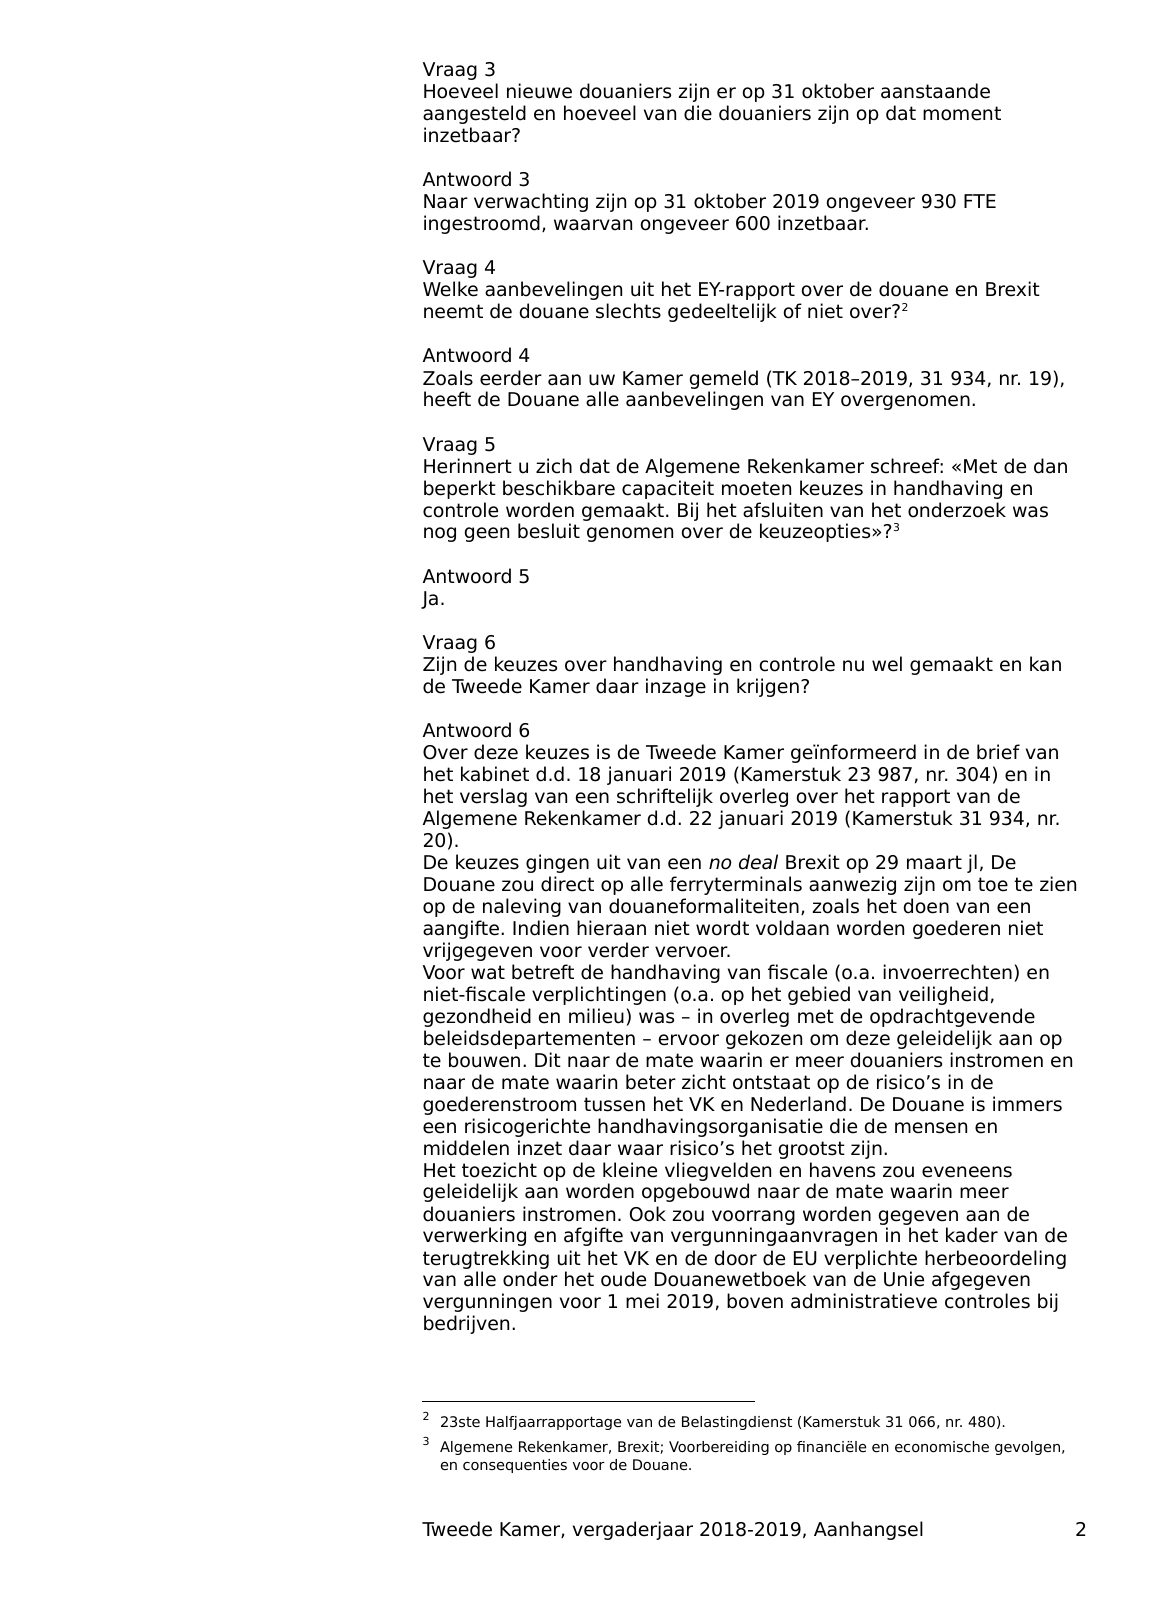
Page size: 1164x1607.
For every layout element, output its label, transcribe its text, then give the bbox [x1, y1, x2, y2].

text Antwoord 4 [422, 345, 1087, 367]
text Vraag 5 [422, 433, 1087, 456]
text Ja. [422, 588, 1087, 609]
text Vraag 3 [422, 59, 1087, 81]
text Antwoord 6 [422, 720, 1087, 742]
text Over deze keuzes is de Tweede Kamer geïnformeerd in de brief van het kabinet d.d. 18 januari 2019 (Kamerstuk 23 987, nr. 304) en in het verslag van een schriftelijk overleg over het rapport van de Algemene Rekenkamer d.d. 22 januari 2019 (Kamerstuk 31 934, nr. 20). [422, 742, 1087, 852]
text Het toezicht op de kleine vliegvelden en havens zou eveneens geleidelijk aan worden opgebouwd naar de mate waarin meer douaniers instromen. Ook zou voorrang worden gegeven aan de verwerking en afgifte van vergunningaanvragen in het kader van de terugtrekking uit het VK en de door de EU verplichte herbeoordeling van alle onder het oude Douanewetboek van de Unie afgegeven vergunningen voor 1 mei 2019, boven administratieve controles bij bedrijven. [422, 1159, 1087, 1335]
text Zijn de keuzes over handhaving en controle nu wel gemaakt en kan de Tweede Kamer daar inzage in krijgen? [422, 654, 1087, 698]
text Hoeveel nieuwe douaniers zijn er op 31 oktober aanstaande aangesteld en hoeveel van die douaniers zijn op dat moment inzetbaar? [422, 81, 1087, 147]
text Vraag 4 [422, 257, 1087, 279]
text Antwoord 3 [422, 169, 1087, 191]
text 23ste Halfjaarrapportage van de Belastingdienst (Kamerstuk 31 066, nr. 480). [422, 1410, 1087, 1432]
text Herinnert u zich dat de Algemene Rekenkamer schreef: «Met de dan beperkt beschikbare capaciteit moeten keuzes in handhaving en controle worden gemaakt. Bij het afsluiten van het onderzoek was nog geen besluit genomen over de keuzeopties»? [422, 456, 1087, 543]
text Welke aanbevelingen uit het EY-rapport over de douane en Brexit neemt de douane slechts gedeeltelijk of niet over? [422, 279, 1087, 323]
text Algemene Rekenkamer, Brexit; Voorbereiding op financiële en economische gevolgen, en consequenties voor de Douane. [422, 1435, 1087, 1474]
text Vraag 6 [422, 632, 1087, 654]
text Voor wat betreft de handhaving van fiscale (o.a. invoerrechten) en niet-fiscale verplichtingen (o.a. op het gebied van veiligheid, gezondheid en milieu) was – in overleg met de opdrachtgevende beleidsdepartementen – ervoor gekozen om deze geleidelijk aan op te bouwen. Dit naar de mate waarin er meer douaniers instromen en naar de mate waarin beter zicht ontstaat op de risico’s in de goederenstroom tussen het VK en Nederland. De Douane is immers een risicogerichte handhavingsorganisatie die de mensen en middelen inzet daar waar risico’s het grootst zijn. [422, 962, 1087, 1159]
text Antwoord 5 [422, 566, 1087, 588]
text De keuzes gingen uit van een no deal Brexit op 29 maart jl, De Douane zou direct op alle ferryterminals aanwezig zijn om toe te zien op de naleving van douaneformaliteiten, zoals het doen van een aangifte. Indien hieraan niet wordt voldaan worden goederen niet vrijgegeven voor verder vervoer. [422, 852, 1087, 962]
text Zoals eerder aan uw Kamer gemeld (TK 2018–2019, 31 934, nr. 19), heeft de Douane alle aanbevelingen van EY overgenomen. [422, 367, 1087, 411]
text Naar verwachting zijn op 31 oktober 2019 ongeveer 930 FTE ingestroomd, waarvan ongeveer 600 inzetbaar. [422, 191, 1087, 235]
